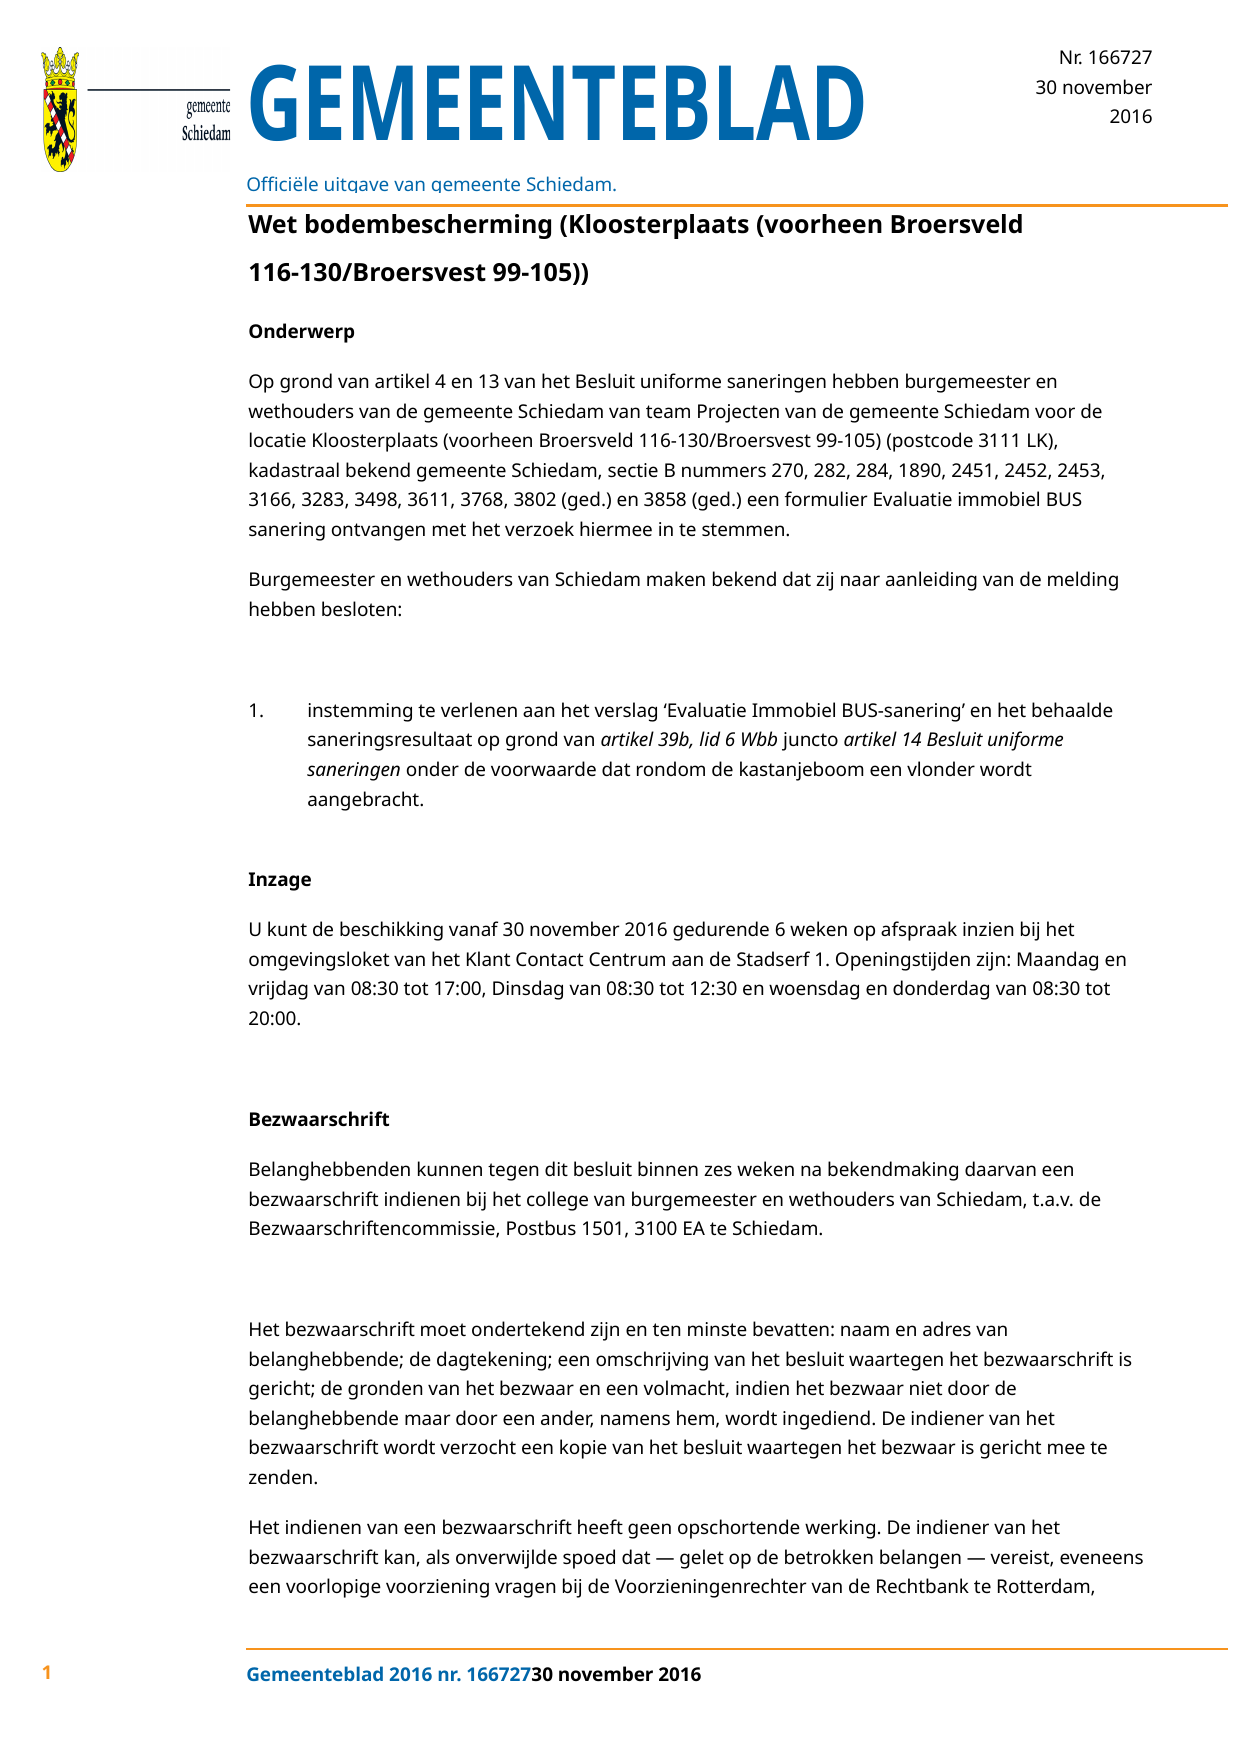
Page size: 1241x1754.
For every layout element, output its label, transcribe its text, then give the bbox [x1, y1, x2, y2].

text Op grond van artikel 4 en 13 van het Besluit uniforme saneringen hebben burgemeester en wethouders van de gemeente Schiedam van team Projecten van de gemeente Schiedam voor de locatie Kloosterplaats (voorheen Broersveld 116-130/Broersvest 99-105) (postcode 3111 LK), kadastraal bekend gemeente Schiedam, sectie B nummers 270, 282, 284, 1890, 2451, 2452, 2453, 3166, 3283, 3498, 3611, 3768, 3802 (ged.) en 3858 (ged.) een formulier Evaluatie immobiel BUS sanering ontvangen met het verzoek hiermee in te stemmen. [248, 368, 1152, 542]
text Bezwaarschrift [248, 1106, 1152, 1132]
text Burgemeester en wethouders van Schiedam maken bekend dat zij naar aanleiding van de melding hebben besloten: [248, 567, 1152, 622]
text Het indienen van een bezwaarschrift heeft geen opschortende werking. De indiener van het bezwaarschrift kan, als onverwijlde spoed dat — gelet op de betrokken belangen — vereist, eveneens een voorlopige voorziening vragen bij de Voorzieningenrechter van de Rechtbank te Rotterdam, [248, 1514, 1152, 1599]
text Wet bodembescherming (Kloosterplaats (voorheen Broersveld 116-130/Broersvest 99-105)) [248, 207, 1152, 288]
text Inzage [248, 866, 1152, 892]
list instemming te verlenen aan het verslag ‘Evaluatie Immobiel BUS-sanering’ en het behaalde saneringsresultaat op grond van artikel 39b, lid 6 Wbb juncto artikel 14 Besluit uniforme saneringen onder de voorwaarde dat rondom de kastanjeboom een vlonder wordt aangebracht. [248, 697, 1152, 812]
text Belanghebbenden kunnen tegen dit besluit binnen zes weken na bekendmaking daarvan een bezwaarschrift indienen bij het college van burgemeester en wethouders van Schiedam, t.a.v. de Bezwaarschriftencommissie, Postbus 1501, 3100 EA te Schiedam. [248, 1156, 1152, 1241]
picture [41, 47, 231, 172]
text U kunt de beschikking vanaf 30 november 2016 gedurende 6 weken op afspraak inzien bij het omgevingsloket van het Klant Contact Centrum aan de Stadserf 1. Openingstijden zijn: Maandag en vrijdag van 08:30 tot 17:00, Dinsdag van 08:30 tot 12:30 en woensdag en donderdag van 08:30 tot 20:00. [248, 916, 1152, 1031]
text Het bezwaarschrift moet ondertekend zijn en ten minste bevatten: naam en adres van belanghebbende; de dagtekening; een omschrijving van het besluit waartegen het bezwaarschrift is gericht; de gronden van het bezwaar en een volmacht, indien het bezwaar niet door de belanghebbende maar door een ander, namens hem, wordt ingediend. De indiener van het bezwaarschrift wordt verzocht een kopie van het besluit waartegen het bezwaar is gericht mee te zenden. [248, 1316, 1152, 1490]
text Onderwerp [248, 318, 1152, 344]
